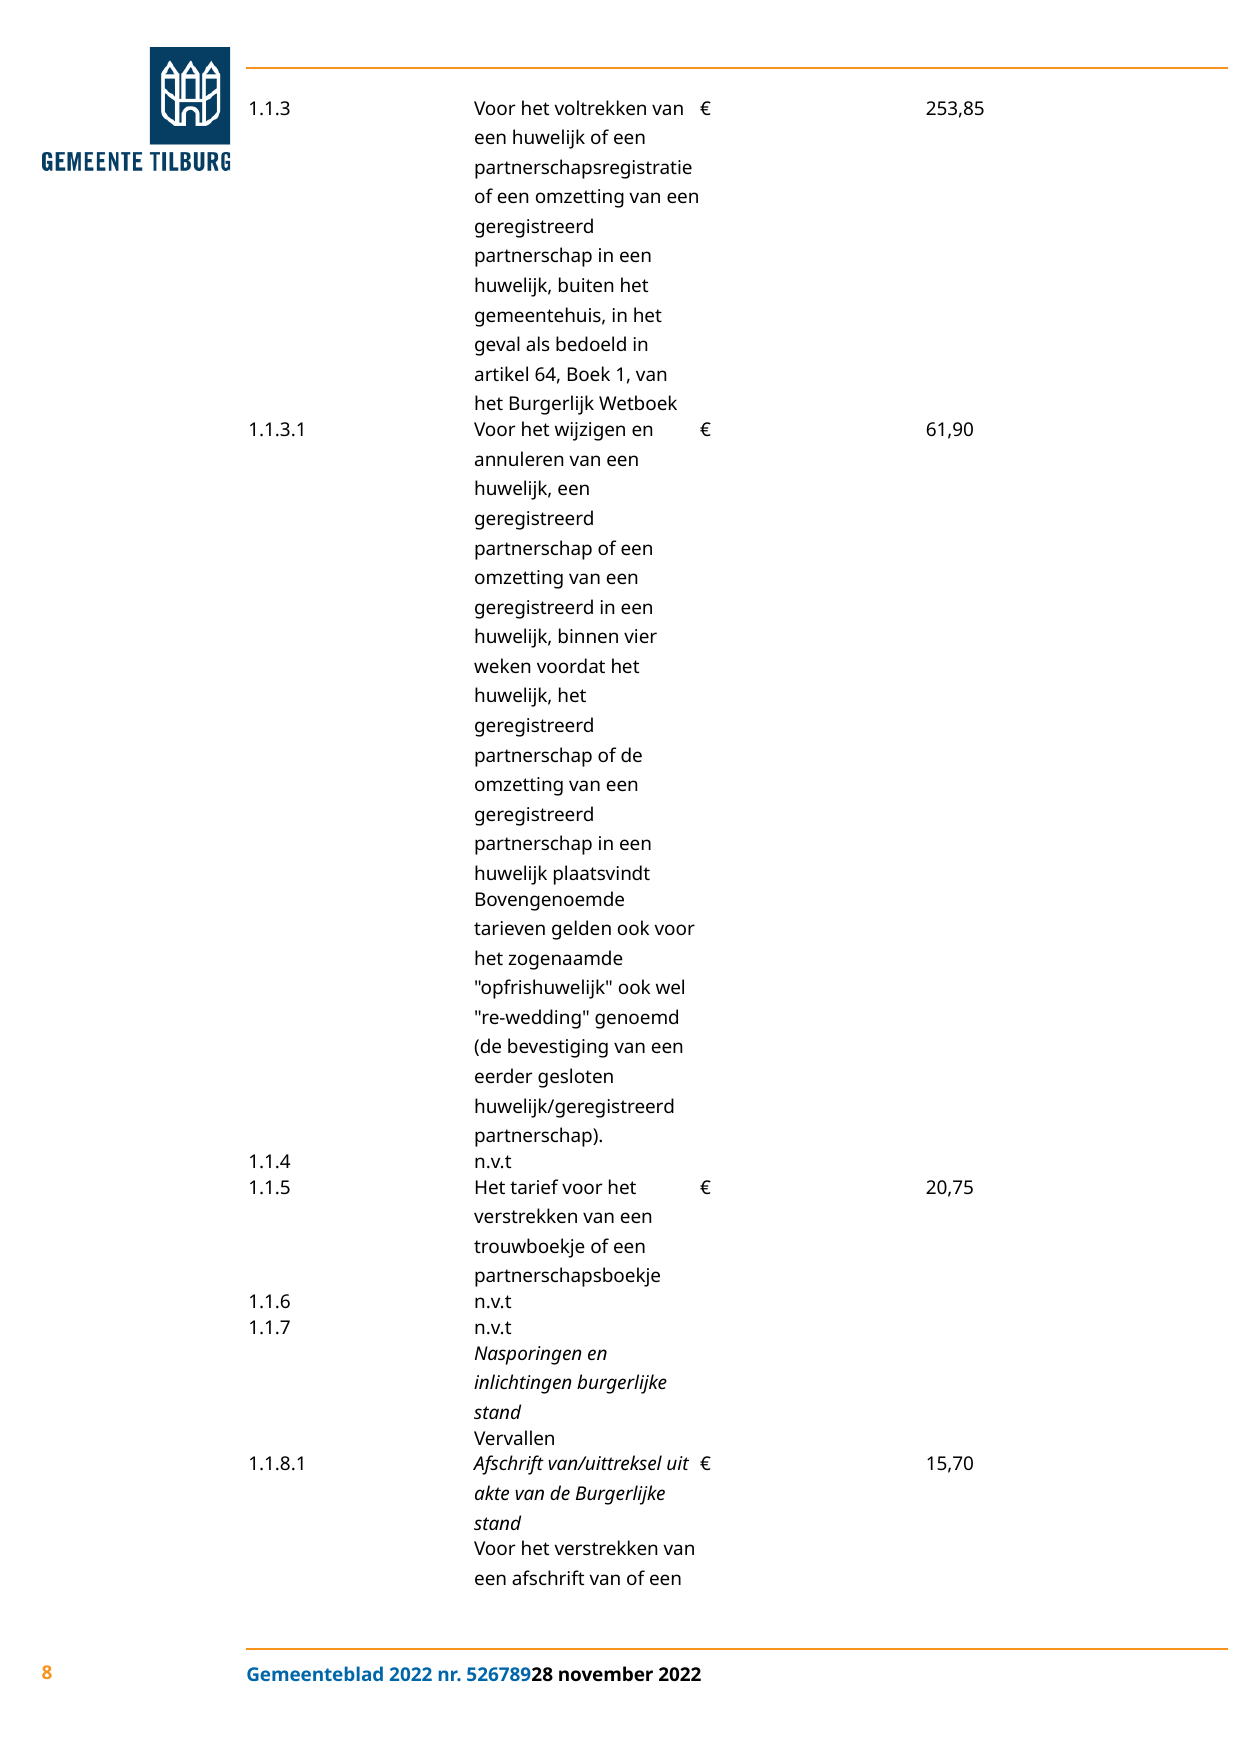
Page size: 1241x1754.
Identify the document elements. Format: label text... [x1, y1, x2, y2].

table_cell [926, 886, 1152, 1148]
table_cell € [700, 95, 926, 416]
table_cell n.v.t [474, 1314, 700, 1340]
table_cell [926, 1340, 1152, 1451]
table_cell 1.1.3 [248, 95, 474, 416]
table_cell 1.1.5 [248, 1174, 474, 1288]
table_cell 1.1.4 [248, 1148, 474, 1174]
table_cell 1.1.7 [248, 1314, 474, 1340]
table_cell [700, 1340, 926, 1451]
picture [41, 47, 231, 172]
table_cell 1.1.3.1 [248, 416, 474, 1148]
table_cell [926, 1148, 1152, 1174]
table_cell 1.1.6 [248, 1289, 474, 1314]
table_cell Bovengenoemde tarieven gelden ook voor het zogenaamde "opfrishuwelijk" ook wel "re-wedding" genoemd (de bevestiging van een eerder gesloten huwelijk/geregistreerd partnerschap). [474, 886, 700, 1148]
table_cell [926, 1289, 1152, 1314]
table_cell n.v.t [474, 1148, 700, 1174]
table_cell [700, 1148, 926, 1174]
table_cell [700, 1314, 926, 1340]
table_cell Voor het wijzigen en annuleren van een huwelijk, een geregistreerd partnerschap of een omzetting van een geregistreerd in een huwelijk, binnen vier weken voordat het huwelijk, het geregistreerd partnerschap of de omzetting van een geregistreerd partnerschap in een huwelijk plaatsvindt [474, 416, 700, 886]
table_cell Het tarief voor het verstrekken van een trouwboekje of een partnerschapsboekje [474, 1174, 700, 1288]
table_cell [926, 1314, 1152, 1340]
table_cell 61,90 [926, 416, 1152, 886]
table_cell Voor het verstrekken van een afschrift van of een [474, 1535, 700, 1591]
table_cell Vervallen [474, 1425, 700, 1451]
table_cell Nasporingen en inlichtingen burgerlijke stand [474, 1340, 700, 1425]
table_cell 20,75 [926, 1174, 1152, 1288]
table_cell Voor het voltrekken van een huwelijk of een partnerschapsregistratie of een omzetting van een geregistreerd partnerschap in een huwelijk, buiten het gemeentehuis, in het geval als bedoeld in artikel 64, Boek 1, van het Burgerlijk Wetboek [474, 95, 700, 416]
table_cell n.v.t [474, 1289, 700, 1314]
table_cell Afschrift van/uittreksel uit akte van de Burgerlijke stand [474, 1451, 700, 1535]
table_cell 1.1.8.1 [248, 1451, 474, 1591]
table_cell € [700, 1174, 926, 1288]
table_cell € [700, 416, 926, 886]
table_cell 253,85 [926, 95, 1152, 416]
table_cell 15,70 [926, 1451, 1152, 1591]
table_cell [248, 1340, 474, 1451]
table_cell [700, 886, 926, 1148]
table_cell € [700, 1451, 926, 1591]
table_cell [700, 1289, 926, 1314]
